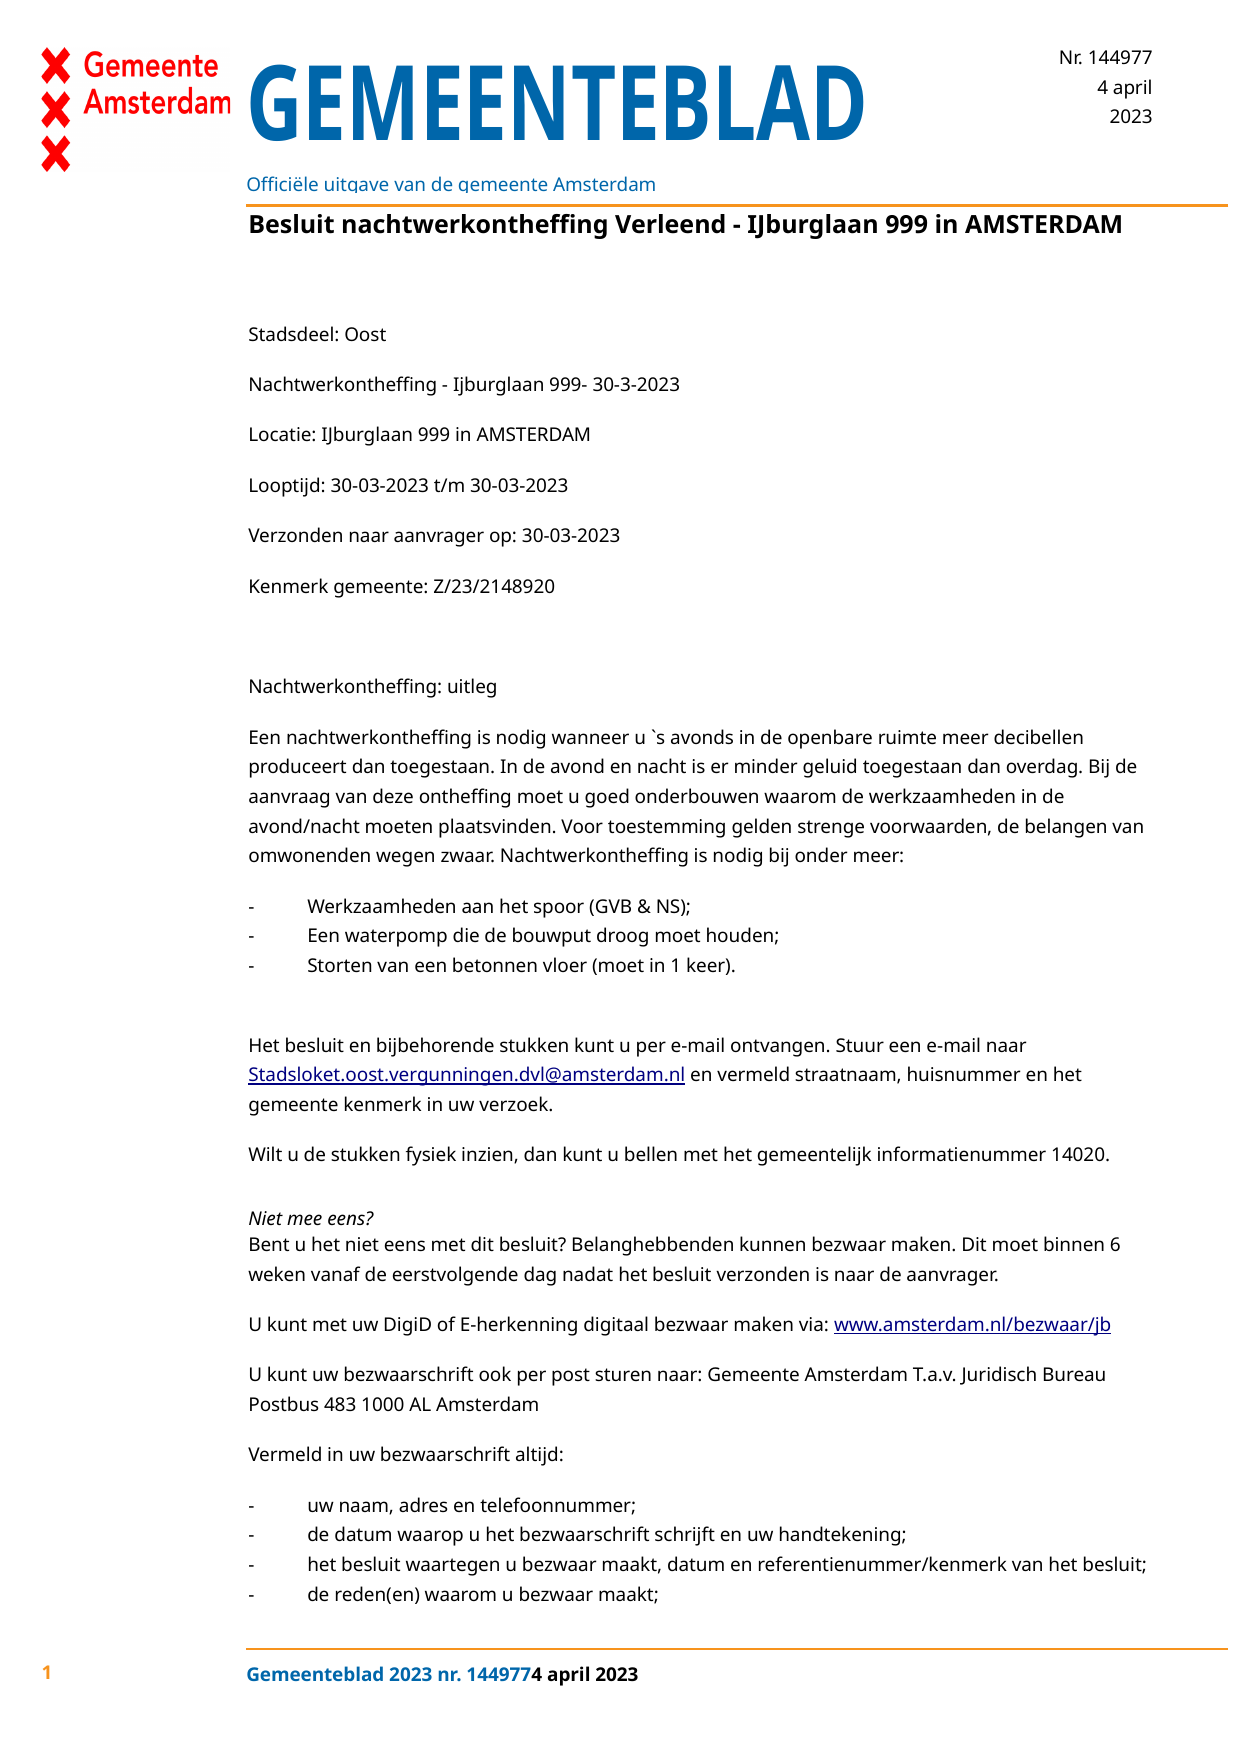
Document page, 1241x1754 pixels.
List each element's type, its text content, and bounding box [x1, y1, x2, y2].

list uw naam, adres en telefoonnummer; [248, 1492, 1152, 1518]
text Looptijd: 30-03-2023 t/m 30-03-2023 [248, 472, 1152, 498]
list Werkzaamheden aan het spoor (GVB & NS); [248, 893, 1152, 918]
text Stadsdeel: Oost [248, 321, 1152, 346]
text Bent u het niet eens met dit besluit? Belanghebbenden kunnen bezwaar maken. Dit moet binnen 6 weken vanaf de eerstvolgende dag nadat het besluit verzonden is naar de aanvrager. [248, 1231, 1152, 1287]
text Kenmerk gemeente: Z/23/2148920 [248, 573, 1152, 598]
text Het besluit en bijbehorende stukken kunt u per e-mail ontvangen. Stuur een e-mail naar Stadsloket.oost.vergunningen.dvl@amsterdam.nl en vermeld straatnaam, huisnummer en het gemeente kenmerk in uw verzoek. [248, 1032, 1152, 1117]
text Locatie: IJburglaan 999 in AMSTERDAM [248, 422, 1152, 447]
picture [41, 47, 231, 172]
text Nachtwerkontheffing: uitleg [248, 674, 1152, 699]
text Wilt u de stukken fysiek inzien, dan kunt u bellen met het gemeentelijk informatienummer 14020. [248, 1142, 1152, 1167]
text Verzonden naar aanvrager op: 30-03-2023 [248, 522, 1152, 548]
list Een waterpomp die de bouwput droog moet houden; [248, 922, 1152, 948]
text U kunt uw bezwaarschrift ook per post sturen naar: Gemeente Amsterdam T.a.v. Juridisch Bureau Postbus 483 1000 AL Amsterdam [248, 1362, 1152, 1417]
text U kunt met uw DigiD of E-herkenning digitaal bezwaar maken via: www.amsterdam.nl/bezwaar/jb [248, 1311, 1152, 1337]
text Besluit nachtwerkontheffing Verleend - IJburglaan 999 in AMSTERDAM [248, 207, 1152, 241]
list Storten van een betonnen vloer (moet in 1 keer). [248, 952, 1152, 978]
list de reden(en) waarom u bezwaar maakt; [248, 1581, 1152, 1607]
text Niet mee eens? [248, 1206, 1152, 1231]
list de datum waarop u het bezwaarschrift schrijft en uw handtekening; [248, 1522, 1152, 1547]
list het besluit waartegen u bezwaar maakt, datum en referentienummer/kenmerk van het besluit; [248, 1551, 1152, 1577]
text Vermeld in uw bezwaarschrift altijd: [248, 1442, 1152, 1467]
text Nachtwerkontheffing - Ijburglaan 999- 30-3-2023 [248, 371, 1152, 397]
text Een nachtwerkontheffing is nodig wanneer u `s avonds in de openbare ruimte meer decibellen produceert dan toegestaan. In de avond en nacht is er minder geluid toegestaan dan overdag. Bij de aanvraag van deze ontheffing moet u goed onderbouwen waarom de werkzaamheden in de avond/nacht moeten plaatsvinden. Voor toestemming gelden strenge voorwaarden, de belangen van omwonenden wegen zwaar. Nachtwerkontheffing is nodig bij onder meer: [248, 724, 1152, 868]
